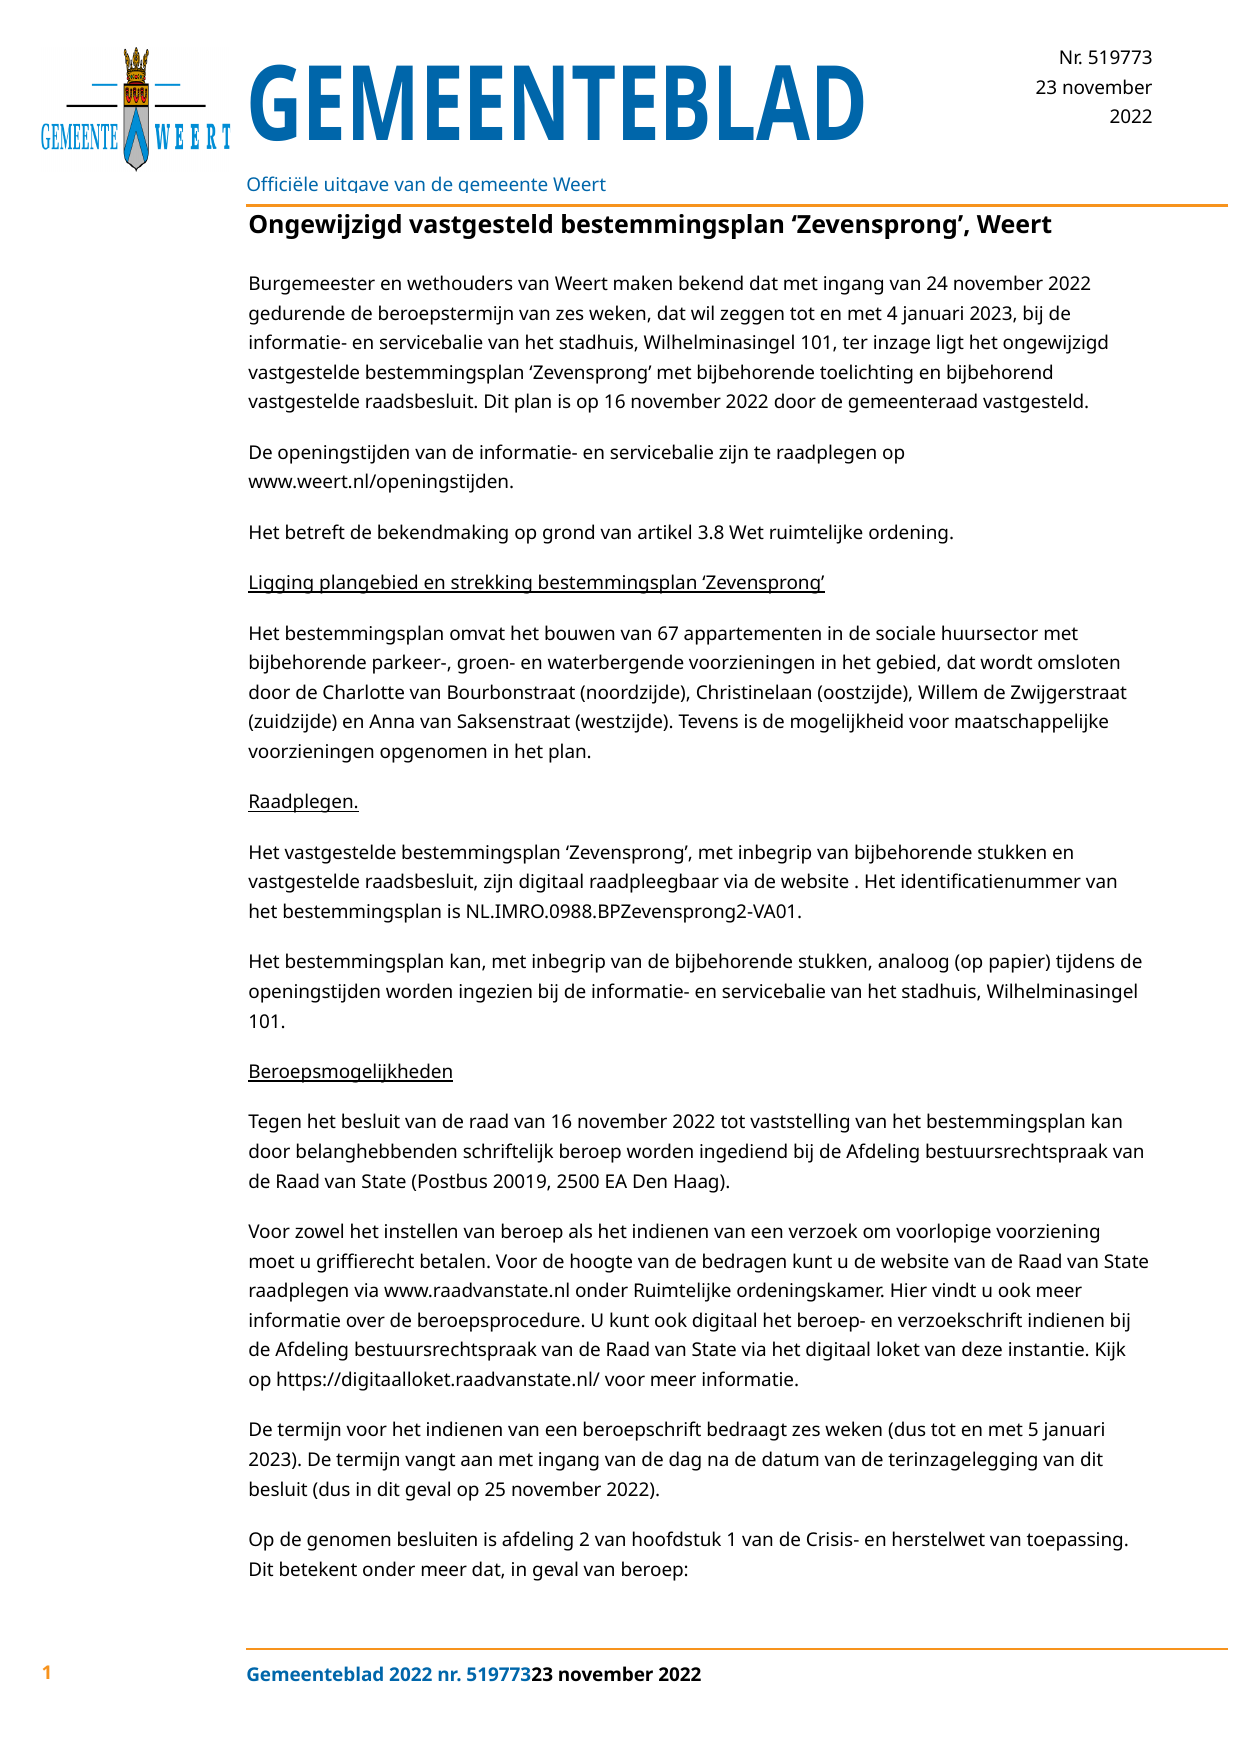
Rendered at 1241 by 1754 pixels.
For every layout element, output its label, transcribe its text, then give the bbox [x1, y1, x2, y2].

text Ongewijzigd vastgesteld bestemmingsplan ‘Zevensprong’, Weert [248, 207, 1152, 241]
text Burgemeester en wethouders van Weert maken bekend dat met ingang van 24 november 2022 gedurende de beroepstermijn van zes weken, dat wil zeggen tot en met 4 januari 2023, bij de informatie- en servicebalie van het stadhuis, Wilhelminasingel 101, ter inzage ligt het ongewijzigd vastgestelde bestemmingsplan ‘Zevensprong’ met bijbehorende toelichting en bijbehorend vastgestelde raadsbesluit. Dit plan is op 16 november 2022 door de gemeenteraad vastgesteld. [248, 270, 1152, 414]
text De termijn voor het indienen van een beroepschrift bedraagt zes weken (dus tot en met 5 januari 2023). De termijn vangt aan met ingang van de dag na de datum van de terinzagelegging van dit besluit (dus in dit geval op 25 november 2022). [248, 1417, 1152, 1501]
text Beroepsmogelijkheden [248, 1058, 1152, 1084]
text Het bestemmingsplan kan, met inbegrip van de bijbehorende stukken, analoog (op papier) tijdens de openingstijden worden ingezien bij de informatie- en servicebalie van het stadhuis, Wilhelminasingel 101. [248, 949, 1152, 1033]
text Het bestemmingsplan omvat het bouwen van 67 appartementen in de sociale huursector met bijbehorende parkeer-, groen- en waterbergende voorzieningen in het gebied, dat wordt omsloten door de Charlotte van Bourbonstraat (noordzijde), Christinelaan (oostzijde), Willem de Zwijgerstraat (zuidzijde) en Anna van Saksenstraat (westzijde). Tevens is de mogelijkheid voor maatschappelijke voorzieningen opgenomen in het plan. [248, 620, 1152, 764]
text Raadplegen. [248, 789, 1152, 814]
text Op de genomen besluiten is afdeling 2 van hoofdstuk 1 van de Crisis- en herstelwet van toepassing. Dit betekent onder meer dat, in geval van beroep: [248, 1526, 1152, 1581]
text Voor zowel het instellen van beroep als het indienen van een verzoek om voorlopige voorziening moet u griffierecht betalen. Voor de hoogte van de bedragen kunt u de website van de Raad van State raadplegen via www.raadvanstate.nl onder Ruimtelijke ordeningskamer. Hier vindt u ook meer informatie over de beroepsprocedure. U kunt ook digitaal het beroep- en verzoekschrift indienen bij de Afdeling bestuursrechtspraak van de Raad van State via het digitaal loket van deze instantie. Kijk op https://digitaalloket.raadvanstate.nl/ voor meer informatie. [248, 1218, 1152, 1392]
picture [41, 47, 231, 172]
text Tegen het besluit van de raad van 16 november 2022 tot vaststelling van het bestemmingsplan kan door belanghebbenden schriftelijk beroep worden ingediend bij de Afdeling bestuursrechtspraak van de Raad van State (Postbus 20019, 2500 EA Den Haag). [248, 1109, 1152, 1193]
text De openingstijden van de informatie- en servicebalie zijn te raadplegen op www.weert.nl/openingstijden. [248, 439, 1152, 494]
text Ligging plangebied en strekking bestemmingsplan ‘Zevensprong’ [248, 569, 1152, 595]
text Het vastgestelde bestemmingsplan ‘Zevensprong’, met inbegrip van bijbehorende stukken en vastgestelde raadsbesluit, zijn digitaal raadpleegbaar via de website . Het identificatienummer van het bestemmingsplan is NL.IMRO.0988.BPZevensprong2-VA01. [248, 839, 1152, 924]
text Het betreft de bekendmaking op grond van artikel 3.8 Wet ruimtelijke ordening. [248, 519, 1152, 545]
